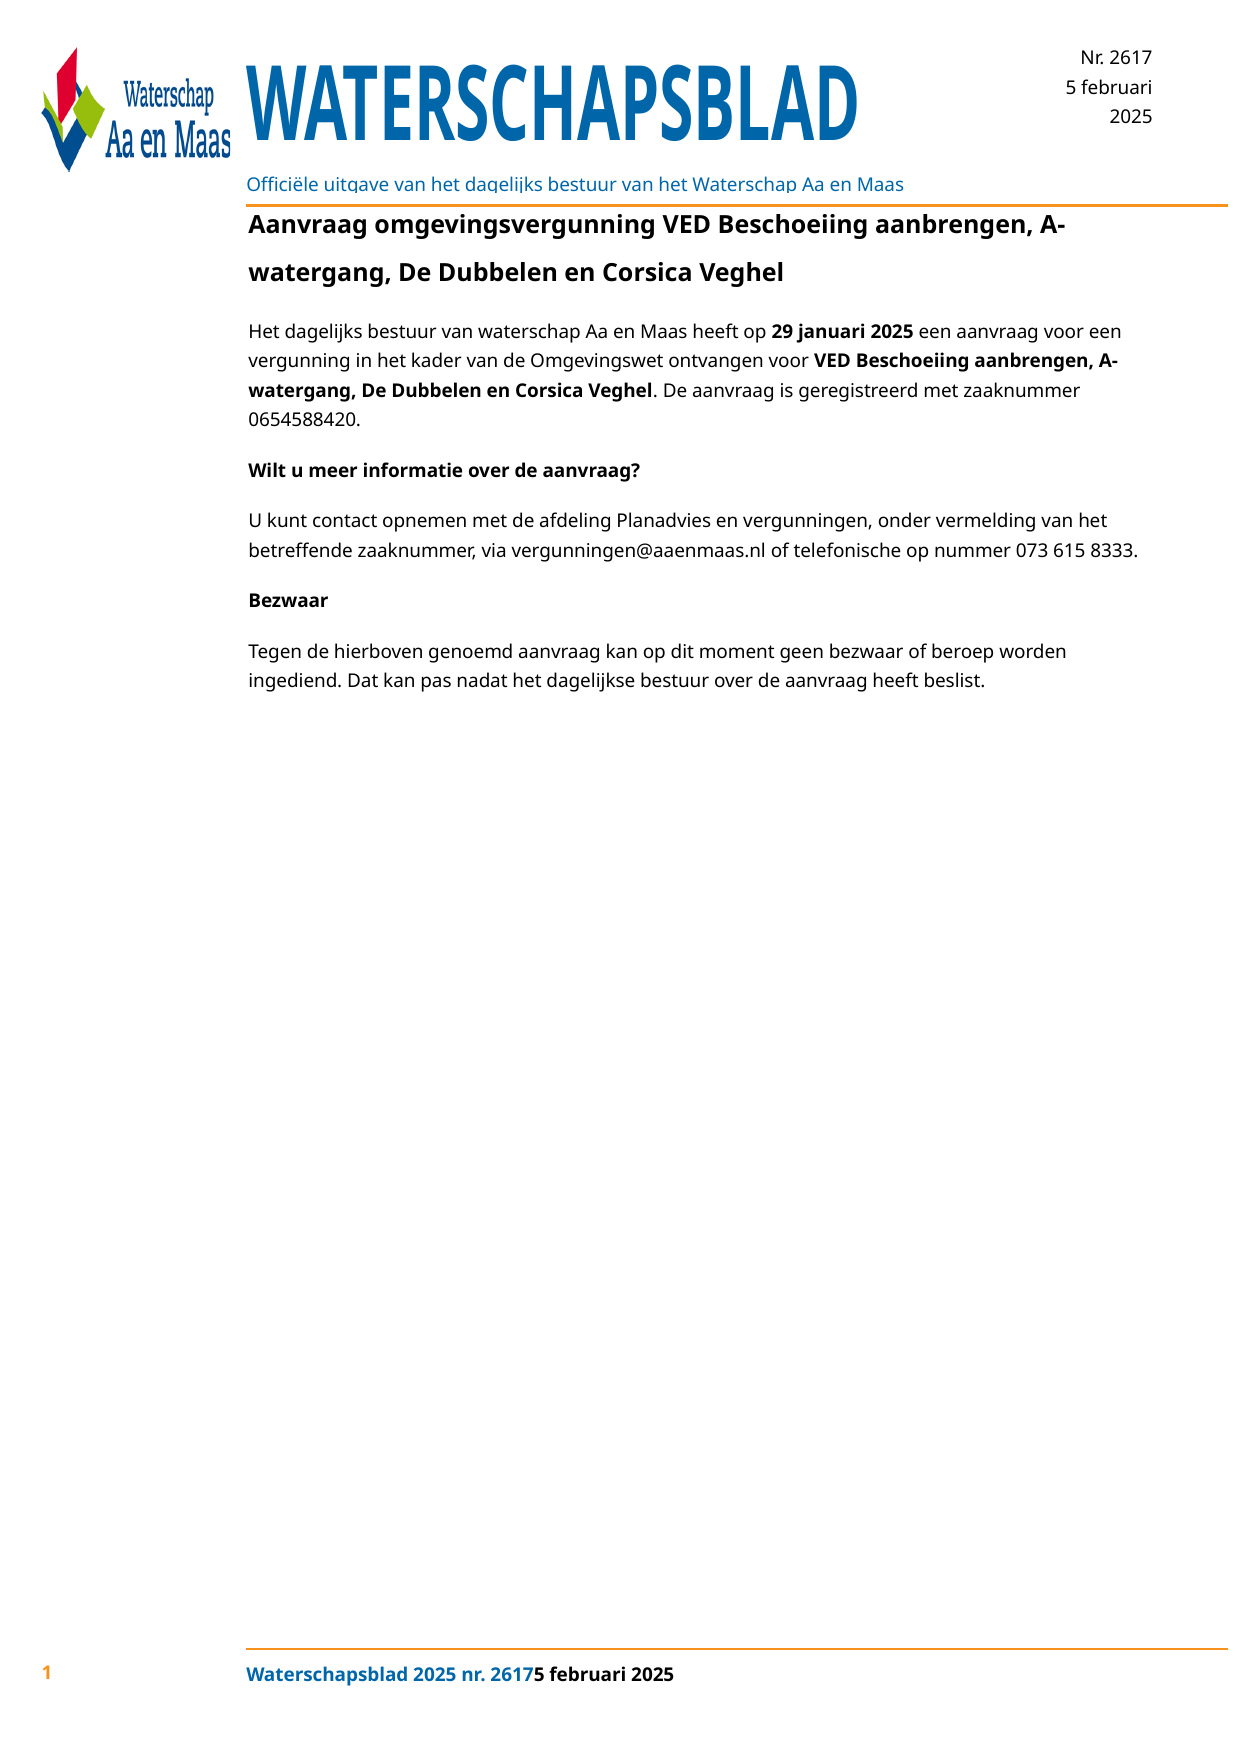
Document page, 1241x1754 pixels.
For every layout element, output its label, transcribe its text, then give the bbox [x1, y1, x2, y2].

text Het dagelijks bestuur van waterschap Aa en Maas heeft op 29 januari 2025 een aanvraag voor een vergunning in het kader van de Omgevingswet ontvangen voor VED Beschoeiing aanbrengen, A-watergang, De Dubbelen en Corsica Veghel. De aanvraag is geregistreerd met zaaknummer 0654588420. [248, 318, 1152, 432]
text Tegen de hierboven genoemd aanvraag kan op dit moment geen bezwaar of beroep worden ingediend. Dat kan pas nadat het dagelijkse bestuur over de aanvraag heeft beslist. [248, 638, 1152, 693]
text Wilt u meer informatie over de aanvraag? [248, 457, 1152, 483]
text U kunt contact opnemen met de afdeling Planadvies en vergunningen, onder vermelding van het betreffende zaaknummer, via vergunningen@aaenmaas.nl of telefonische op nummer 073 615 8333. [248, 507, 1152, 563]
text Aanvraag omgevingsvergunning VED Beschoeiing aanbrengen, A-watergang, De Dubbelen en Corsica Veghel [248, 207, 1152, 288]
picture [41, 47, 231, 172]
text Bezwaar [248, 587, 1152, 613]
